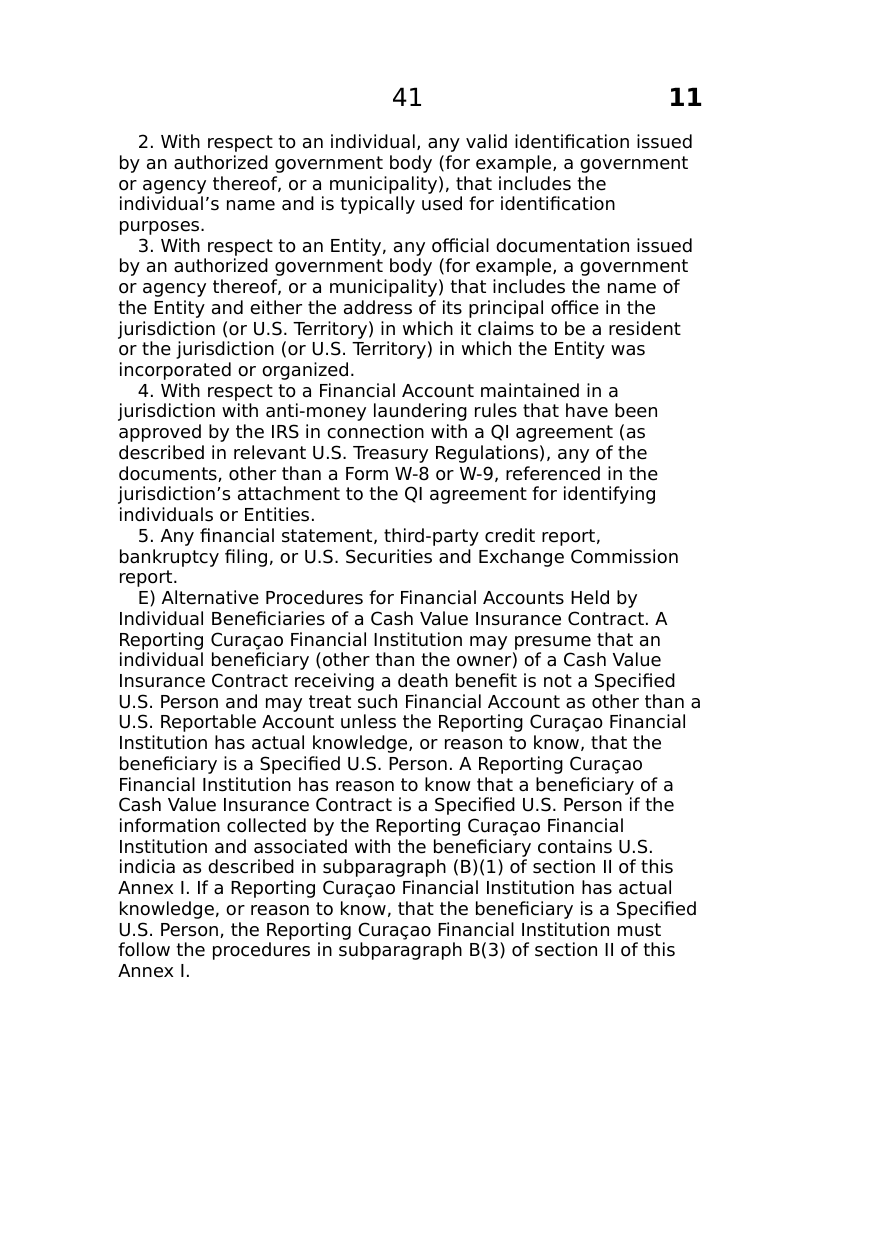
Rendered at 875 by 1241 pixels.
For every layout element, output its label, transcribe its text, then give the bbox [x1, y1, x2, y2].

text 2. With respect to an individual, any valid identification issued by an authorized government body (for example, a government or agency thereof, or a municipality), that includes the individual’s name and is typically used for identification purposes. [118, 132, 703, 236]
text 5. Any financial statement, third-party credit report, bankruptcy filing, or U.S. Securities and Exchange Commission report. [118, 526, 703, 588]
text 4. With respect to a Financial Account maintained in a jurisdiction with anti-money laundering rules that have been approved by the IRS in connection with a QI agreement (as described in relevant U.S. Treasury Regulations), any of the documents, other than a Form W-8 or W-9, referenced in the jurisdiction’s attachment to the QI agreement for identifying individuals or Entities. [118, 381, 703, 526]
text E) Alternative Procedures for Financial Accounts Held by Individual Beneficiaries of a Cash Value Insurance Contract. A Reporting Curaçao Financial Institution may presume that an individual beneficiary (other than the owner) of a Cash Value Insurance Contract receiving a death benefit is not a Specified U.S. Person and may treat such Financial Account as other than a U.S. Reportable Account unless the Reporting Curaçao Financial Institution has actual knowledge, or reason to know, that the beneficiary is a Specified U.S. Person. A Reporting Curaçao Financial Institution has reason to know that a beneficiary of a Cash Value Insurance Contract is a Specified U.S. Person if the information collected by the Reporting Curaçao Financial Institution and associated with the beneficiary contains U.S. indicia as described in subparagraph (B)(1) of section II of this Annex I. If a Reporting Curaçao Financial Institution has actual knowledge, or reason to know, that the beneficiary is a Specified U.S. Person, the Reporting Curaçao Financial Institution must follow the procedures in subparagraph B(3) of section II of this Annex I. [118, 588, 703, 982]
text 3. With respect to an Entity, any official documentation issued by an authorized government body (for example, a government or agency thereof, or a municipality) that includes the name of the Entity and either the address of its principal office in the jurisdiction (or U.S. Territory) in which it claims to be a resident or the jurisdiction (or U.S. Territory) in which the Entity was incorporated or organized. [118, 236, 703, 381]
